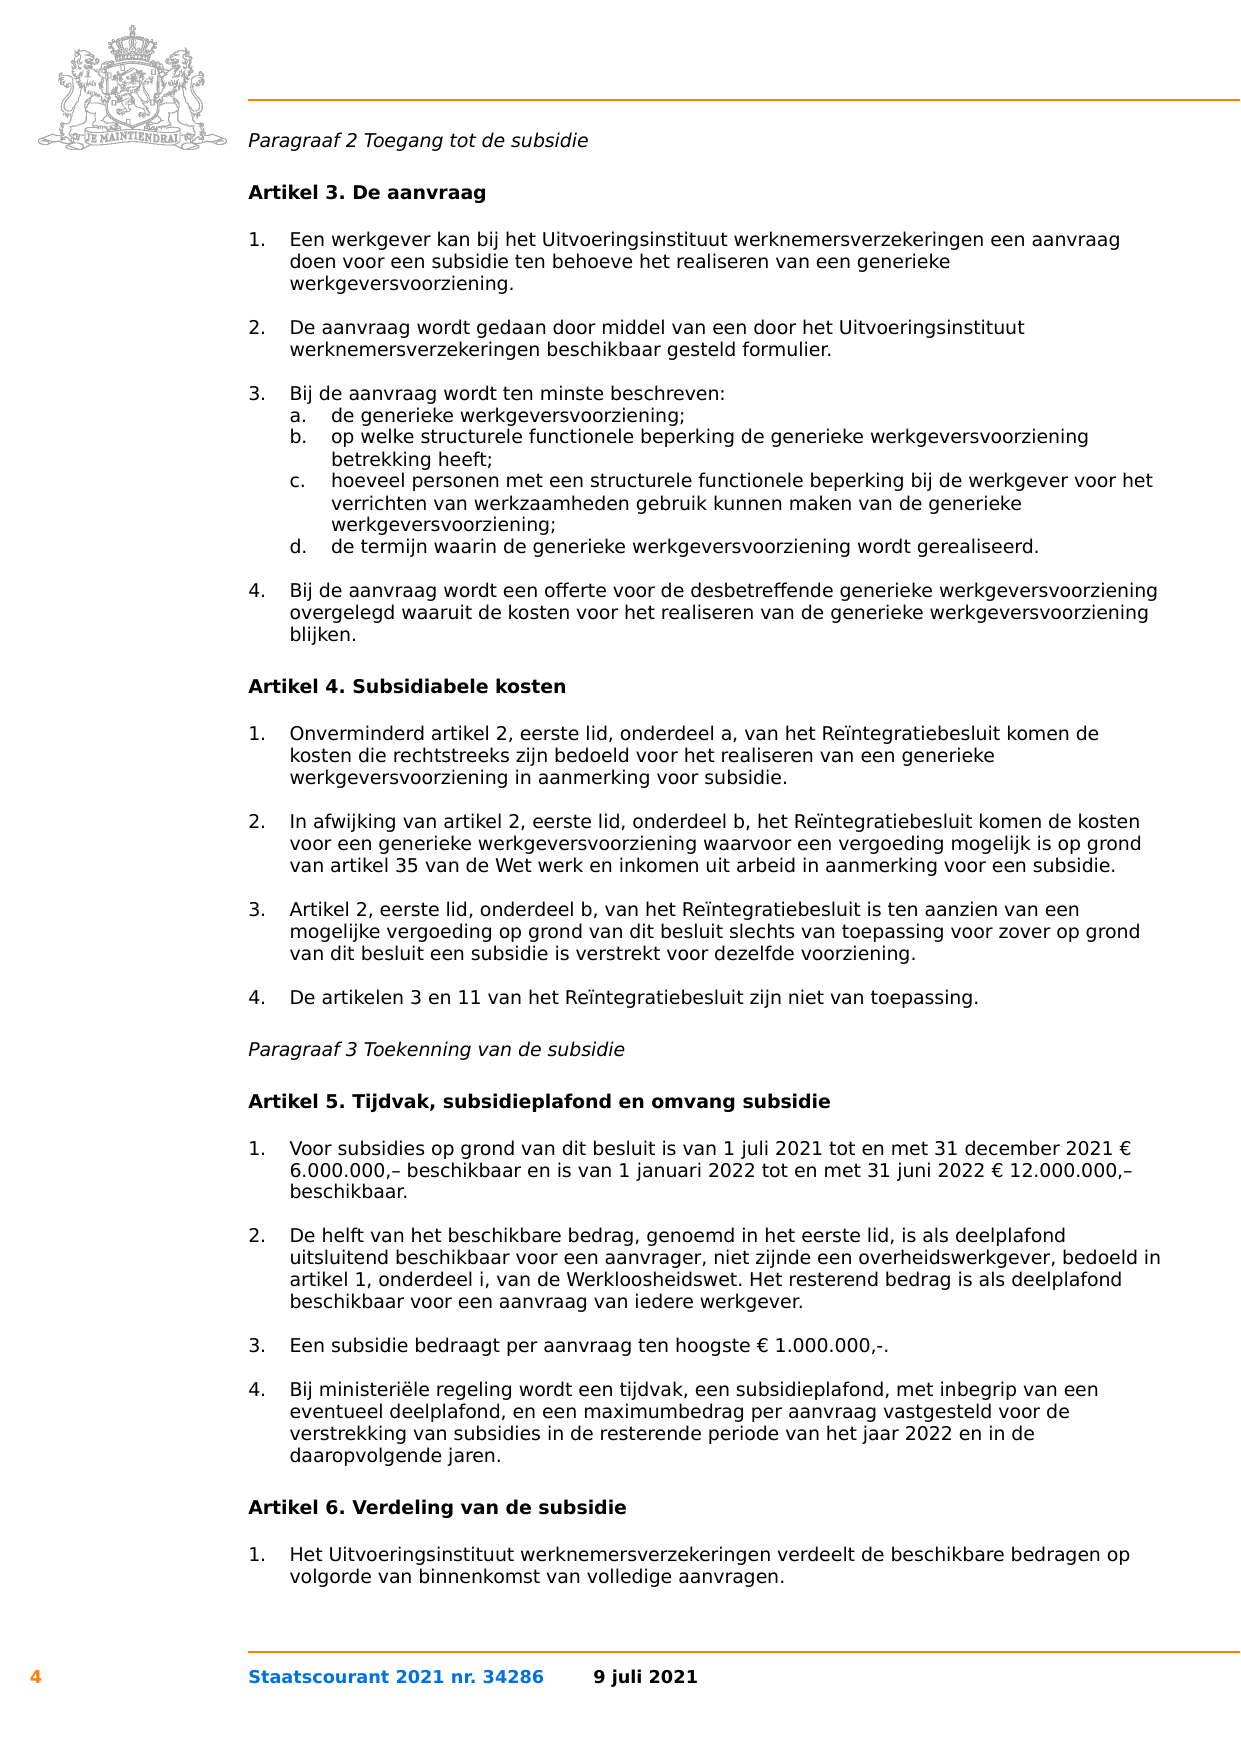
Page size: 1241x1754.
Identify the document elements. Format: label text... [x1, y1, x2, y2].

text 1. Het Uitvoeringsinstituut werknemersverzekeringen verdeelt de beschikbare bedragen op volgorde van binnenkomst van volledige aanvragen. [248, 1544, 1163, 1588]
text a. de generieke werkgeversvoorziening; [289, 404, 1163, 426]
subtitle Artikel 5. Tijdvak, subsidieplafond en omvang subsidie [248, 1091, 1163, 1112]
text 3. Artikel 2, eerste lid, onderdeel b, van het Reïntegratiebesluit is ten aanzien van een mogelijke vergoeding op grond van dit besluit slechts van toepassing voor zover op grond van dit besluit een subsidie is verstrekt voor dezelfde voorziening. [248, 899, 1163, 965]
text 2. De aanvraag wordt gedaan door middel van een door het Uitvoeringsinstituut werknemersverzekeringen beschikbaar gesteld formulier. [248, 317, 1163, 361]
text 1. Voor subsidies op grond van dit besluit is van 1 juli 2021 tot en met 31 december 2021 € 6.000.000,– beschikbaar en is van 1 januari 2022 tot en met 31 juni 2022 € 12.000.000,– beschikbaar. [248, 1137, 1163, 1203]
text 3. Een subsidie bedraagt per aanvraag ten hoogste € 1.000.000,-. [248, 1335, 1163, 1357]
subtitle Artikel 3. De aanvraag [248, 182, 1163, 204]
text b. op welke structurele functionele beperking de generieke werkgeversvoorziening betrekking heeft; [289, 426, 1163, 470]
picture [38, 25, 227, 150]
subtitle Paragraaf 3 Toekenning van de subsidie [248, 1038, 1163, 1061]
text 4. Bij de aanvraag wordt een offerte voor de desbetreffende generieke werkgeversvoorziening overgelegd waaruit de kosten voor het realiseren van de generieke werkgeversvoorziening blijken. [248, 580, 1163, 646]
text 4. Bij ministeriële regeling wordt een tijdvak, een subsidieplafond, met inbegrip van een eventueel deelplafond, en een maximumbedrag per aanvraag vastgesteld voor de verstrekking van subsidies in de resterende periode van het jaar 2022 en in de daaropvolgende jaren. [248, 1379, 1163, 1467]
text c. hoeveel personen met een structurele functionele beperking bij de werkgever voor het verrichten van werkzaamheden gebruik kunnen maken van de generieke werkgeversvoorziening; [289, 470, 1163, 536]
text 4. De artikelen 3 en 11 van het Reïntegratiebesluit zijn niet van toepassing. [248, 987, 1163, 1008]
text 2. In afwijking van artikel 2, eerste lid, onderdeel b, het Reïntegratiebesluit komen de kosten voor een generieke werkgeversvoorziening waarvoor een vergoeding mogelijk is op grond van artikel 35 van de Wet werk en inkomen uit arbeid in aanmerking voor een subsidie. [248, 811, 1163, 877]
text 2. De helft van het beschikbare bedrag, genoemd in het eerste lid, is als deelplafond uitsluitend beschikbaar voor een aanvrager, niet zijnde een overheidswerkgever, bedoeld in artikel 1, onderdeel i, van de Werkloosheidswet. Het resterend bedrag is als deelplafond beschikbaar voor een aanvraag van iedere werkgever. [248, 1225, 1163, 1313]
text 1. Onverminderd artikel 2, eerste lid, onderdeel a, van het Reïntegratiebesluit komen de kosten die rechtstreeks zijn bedoeld voor het realiseren van een generieke werkgeversvoorziening in aanmerking voor subsidie. [248, 723, 1163, 789]
subtitle Artikel 4. Subsidiabele kosten [248, 676, 1163, 698]
subtitle Artikel 6. Verdeling van de subsidie [248, 1497, 1163, 1519]
text d. de termijn waarin de generieke werkgeversvoorziening wordt gerealiseerd. [289, 536, 1163, 558]
subtitle Paragraaf 2 Toegang tot de subsidie [248, 130, 1163, 152]
text 3. Bij de aanvraag wordt ten minste beschreven: [248, 382, 1163, 404]
text 1. Een werkgever kan bij het Uitvoeringsinstituut werknemersverzekeringen een aanvraag doen voor een subsidie ten behoeve het realiseren van een generieke werkgeversvoorziening. [248, 229, 1163, 295]
